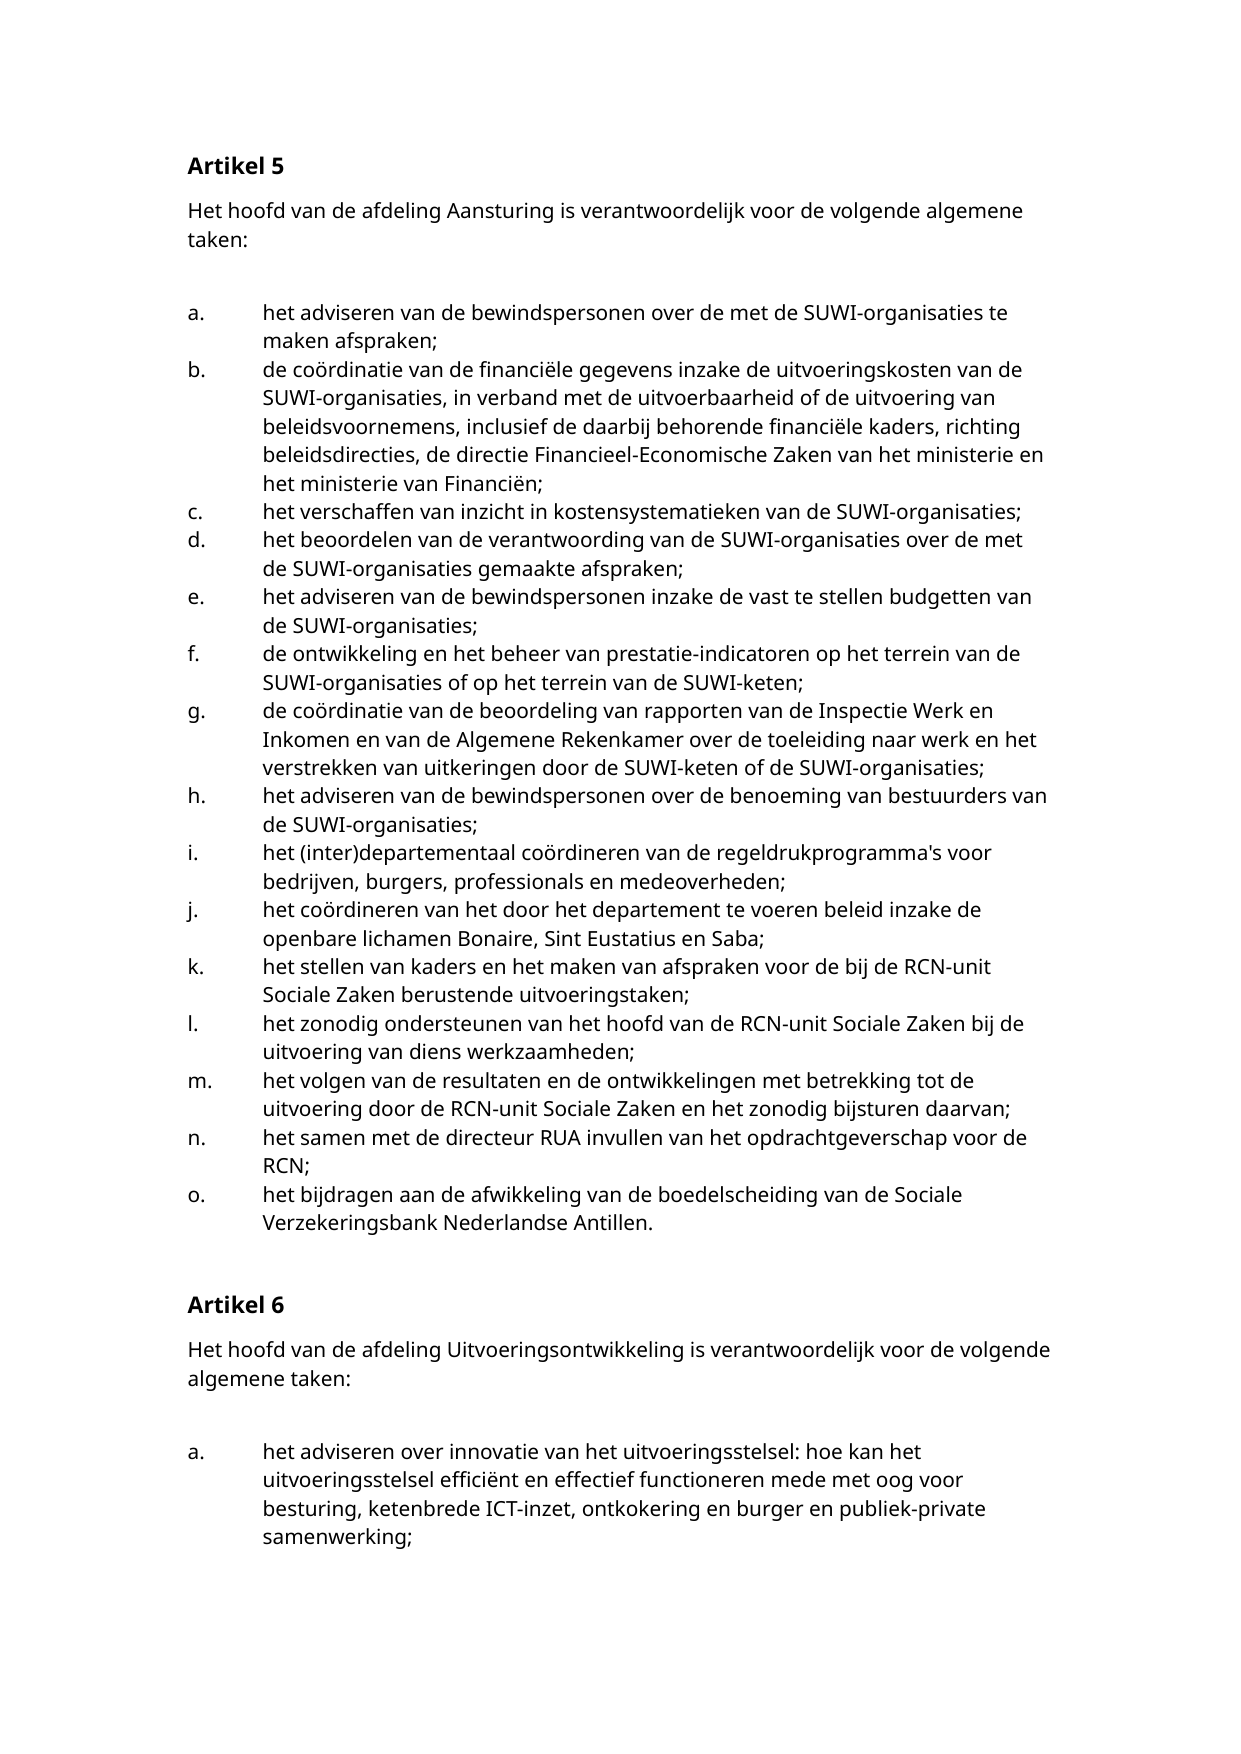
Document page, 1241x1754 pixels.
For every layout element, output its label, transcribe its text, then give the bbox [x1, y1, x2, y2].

list het zonodig ondersteunen van het hoofd van de RCN-unit Sociale Zaken bij de uitvoering van diens werkzaamheden; [187, 1009, 1053, 1066]
list het samen met de directeur RUA invullen van het opdrachtgeverschap voor de RCN; [187, 1123, 1053, 1180]
list het (inter)departementaal coördineren van de regeldrukprogramma's voor bedrijven, burgers, professionals en medeoverheden; [187, 838, 1053, 895]
list het verschaffen van inzicht in kostensystematieken van de SUWI-organisaties; [187, 497, 1053, 526]
list het adviseren van de bewindspersonen over de benoeming van bestuurders van de SUWI-organisaties; [187, 782, 1053, 838]
list het bijdragen aan de afwikkeling van de boedelscheiding van de Sociale Verzekeringsbank Nederlandse Antillen. [187, 1180, 1053, 1237]
list de coördinatie van de beoordeling van rapporten van de Inspectie Werk en Inkomen en van de Algemene Rekenkamer over de toeleiding naar werk en het verstrekken van uitkeringen door de SUWI-keten of de SUWI-organisaties; [187, 696, 1053, 782]
list het stellen van kaders en het maken van afspraken voor de bij de RCN-unit Sociale Zaken berustende uitvoeringstaken; [187, 952, 1053, 1009]
list het adviseren van de bewindspersonen over de met de SUWI-organisaties te maken afspraken; [187, 298, 1053, 355]
subtitle Artikel 5 [187, 150, 1053, 181]
list het volgen van de resultaten en de ontwikkelingen met betrekking tot de uitvoering door de RCN-unit Sociale Zaken en het zonodig bijsturen daarvan; [187, 1066, 1053, 1123]
list het beoordelen van de verantwoording van de SUWI-organisaties over de met de SUWI-organisaties gemaakte afspraken; [187, 526, 1053, 582]
list het coördineren van het door het departement te voeren beleid inzake de openbare lichamen Bonaire, Sint Eustatius en Saba; [187, 895, 1053, 952]
list het adviseren over innovatie van het uitvoeringsstelsel: hoe kan het uitvoeringsstelsel efficiënt en effectief functioneren mede met oog voor besturing, ketenbrede ICT-inzet, ontkokering en burger en publiek-private samenwerking; [187, 1437, 1053, 1551]
text Het hoofd van de afdeling Aansturing is verantwoordelijk voor de volgende algemene taken: [187, 196, 1053, 253]
text Het hoofd van de afdeling Uitvoeringsontwikkeling is verantwoordelijk voor de volgende algemene taken: [187, 1335, 1053, 1392]
list de ontwikkeling en het beheer van prestatie-indicatoren op het terrein van de SUWI-organisaties of op het terrein van de SUWI-keten; [187, 639, 1053, 696]
subtitle Artikel 6 [187, 1289, 1053, 1320]
list het adviseren van de bewindspersonen inzake de vast te stellen budgetten van de SUWI-organisaties; [187, 582, 1053, 639]
list de coördinatie van de financiële gegevens inzake de uitvoeringskosten van de SUWI-organisaties, in verband met de uitvoerbaarheid of de uitvoering van beleidsvoornemens, inclusief de daarbij behorende financiële kaders, richting beleidsdirecties, de directie Financieel-Economische Zaken van het ministerie en het ministerie van Financiën; [187, 355, 1053, 497]
